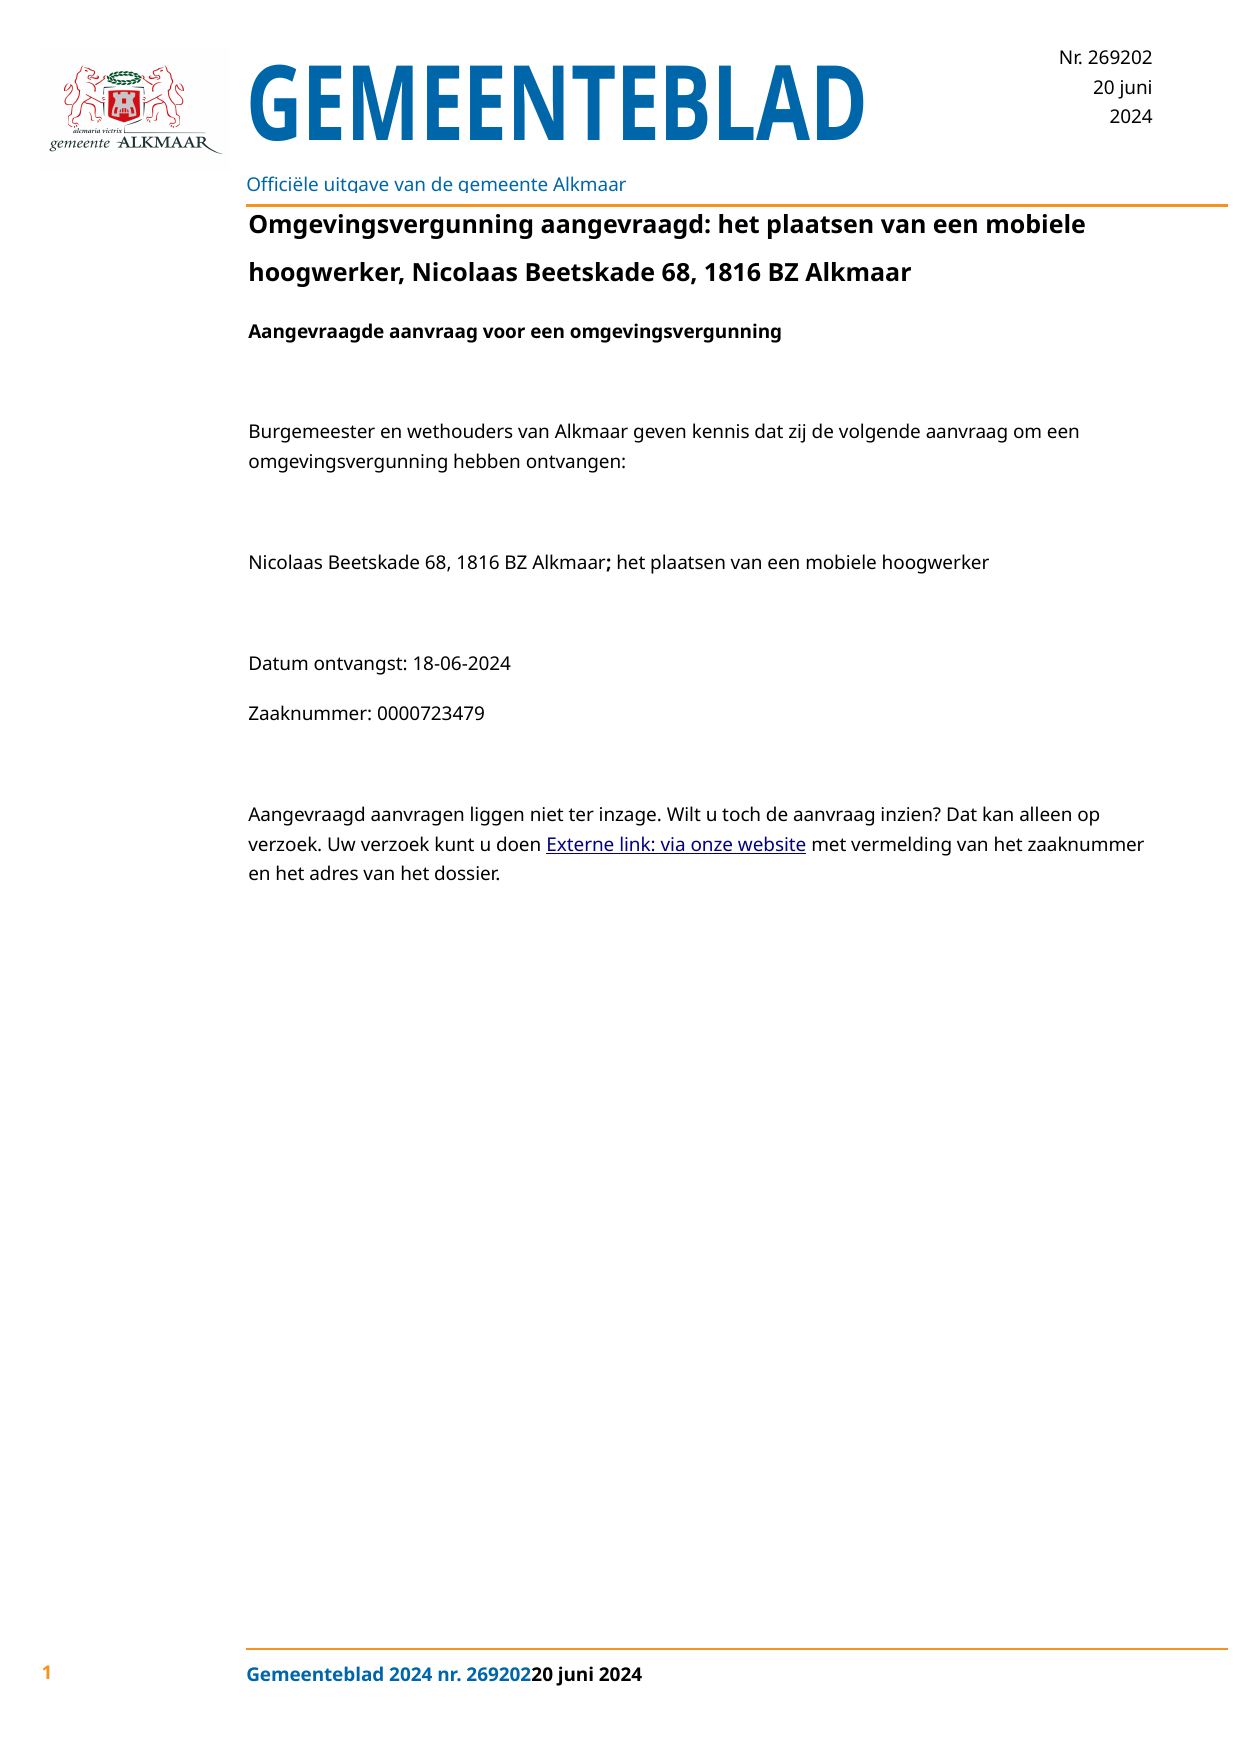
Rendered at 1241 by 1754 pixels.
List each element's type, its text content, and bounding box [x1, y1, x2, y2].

text Nicolaas Beetskade 68, 1816 BZ Alkmaar; het plaatsen van een mobiele hoogwerker [248, 549, 1152, 575]
text Omgevingsvergunning aangevraagd: het plaatsen van een mobiele hoogwerker, Nicolaas Beetskade 68, 1816 BZ Alkmaar [248, 207, 1152, 288]
text Aangevraagde aanvraag voor een omgevingsvergunning [248, 318, 1152, 344]
text Zaaknummer: 0000723479 [248, 700, 1152, 726]
text Burgemeester en wethouders van Alkmaar geven kennis dat zij de volgende aanvraag om een omgevingsvergunning hebben ontvangen: [248, 419, 1152, 474]
picture [41, 47, 231, 172]
text Aangevraagd aanvragen liggen niet ter inzage. Wilt u toch de aanvraag inzien? Dat kan alleen op verzoek. Uw verzoek kunt u doen Externe link: via onze website met vermelding van het zaaknummer en het adres van het dossier. [248, 801, 1152, 886]
text Datum ontvangst: 18-06-2024 [248, 650, 1152, 676]
